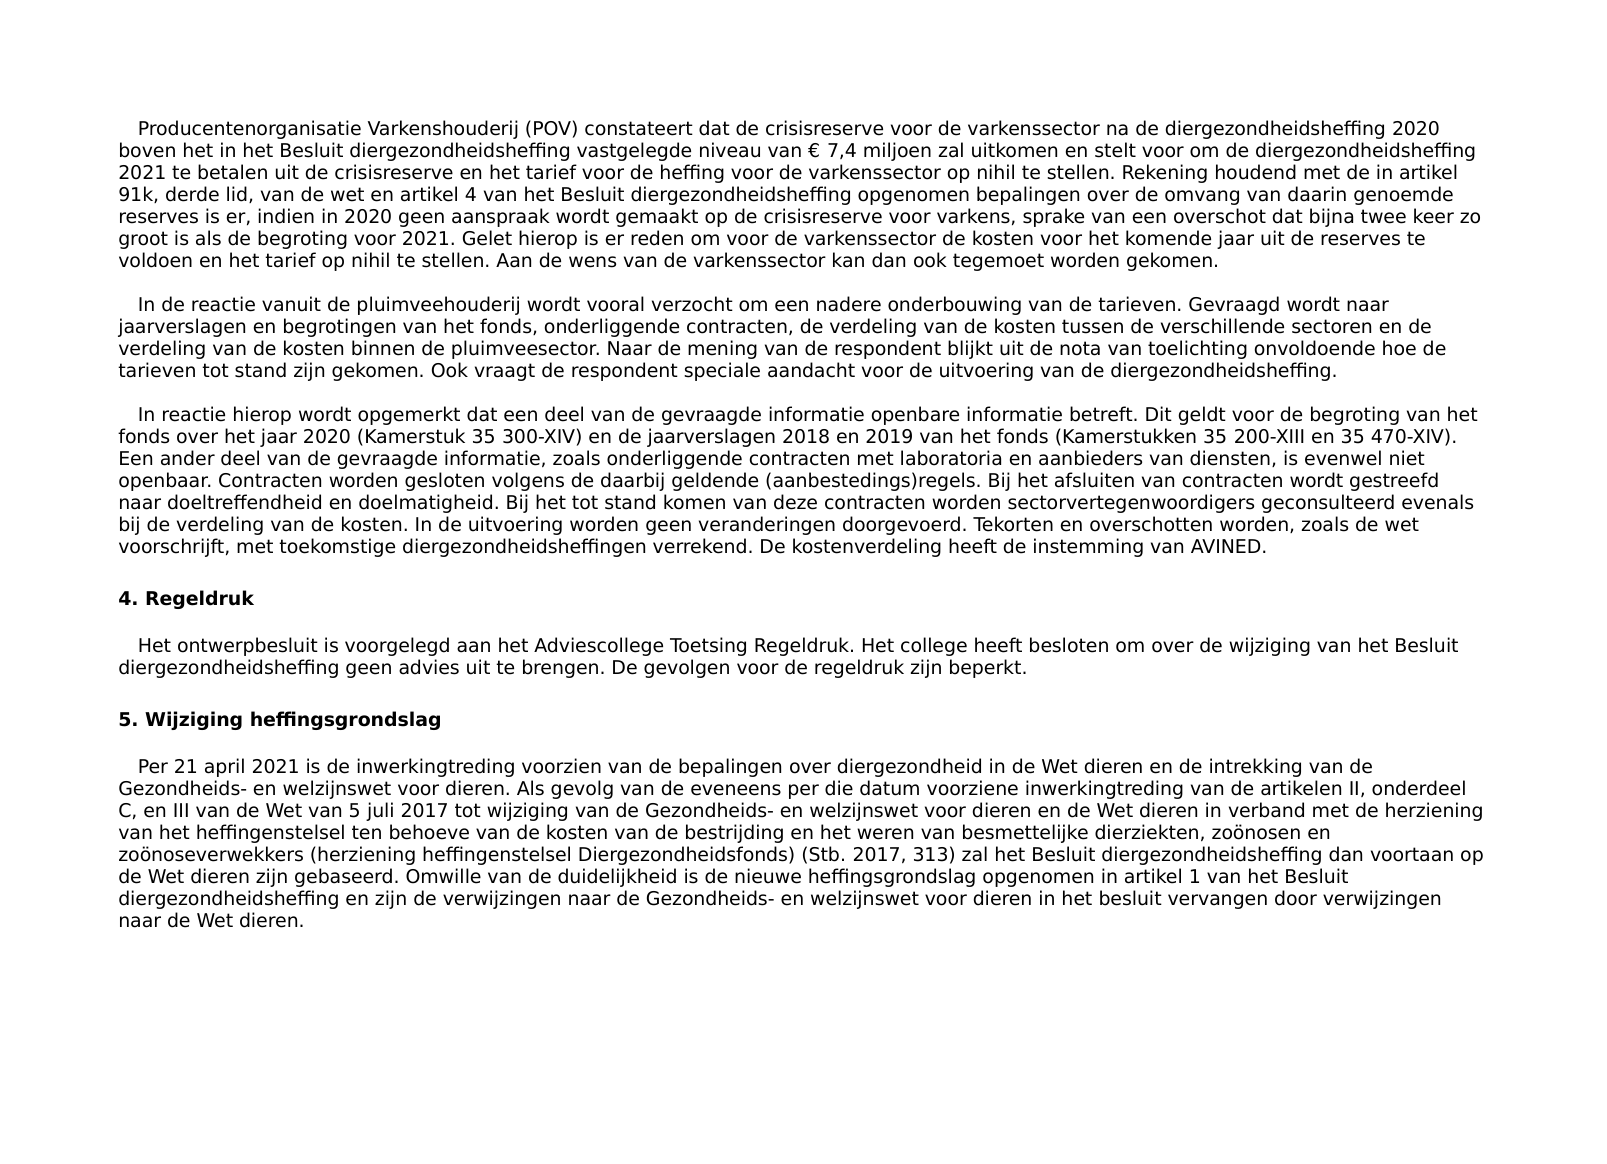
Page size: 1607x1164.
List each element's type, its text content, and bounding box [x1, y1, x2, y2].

subtitle 5. Wijziging heffingsgrondslag [118, 709, 1488, 731]
subtitle 4. Regeldruk [118, 588, 1488, 610]
text In reactie hierop wordt opgemerkt dat een deel van de gevraagde informatie openbare informatie betreft. Dit geldt voor de begroting van het fonds over het jaar 2020 (Kamerstuk 35 300-XIV) en de jaarverslagen 2018 en 2019 van het fonds (Kamerstukken 35 200-XIII en 35 470-XIV). Een ander deel van de gevraagde informatie, zoals onderliggende contracten met laboratoria en aanbieders van diensten, is evenwel niet openbaar. Contracten worden gesloten volgens de daarbij geldende (aanbestedings)regels. Bij het afsluiten van contracten wordt gestreefd naar doeltreffendheid en doelmatigheid. Bij het tot stand komen van deze contracten worden sectorvertegenwoordigers geconsulteerd evenals bij de verdeling van de kosten. In de uitvoering worden geen veranderingen doorgevoerd. Tekorten en overschotten worden, zoals de wet voorschrijft, met toekomstige diergezondheidsheffingen verrekend. De kostenverdeling heeft de instemming van AVINED. [118, 404, 1488, 558]
text In de reactie vanuit de pluimveehouderij wordt vooral verzocht om een nadere onderbouwing van de tarieven. Gevraagd wordt naar jaarverslagen en begrotingen van het fonds, onderliggende contracten, de verdeling van de kosten tussen de verschillende sectoren en de verdeling van de kosten binnen de pluimveesector. Naar de mening van de respondent blijkt uit de nota van toelichting onvoldoende hoe de tarieven tot stand zijn gekomen. Ook vraagt de respondent speciale aandacht voor de uitvoering van de diergezondheidsheffing. [118, 294, 1488, 382]
text Het ontwerpbesluit is voorgelegd aan het Adviescollege Toetsing Regeldruk. Het college heeft besloten om over de wijziging van het Besluit diergezondheidsheffing geen advies uit te brengen. De gevolgen voor de regeldruk zijn beperkt. [118, 635, 1488, 679]
text Producentenorganisatie Varkenshouderij (POV) constateert dat de crisisreserve voor de varkenssector na de diergezondheidsheffing 2020 boven het in het Besluit diergezondheidsheffing vastgelegde niveau van € 7,4 miljoen zal uitkomen en stelt voor om de diergezondheidsheffing 2021 te betalen uit de crisisreserve en het tarief voor de heffing voor de varkenssector op nihil te stellen. Rekening houdend met de in artikel 91k, derde lid, van de wet en artikel 4 van het Besluit diergezondheidsheffing opgenomen bepalingen over de omvang van daarin genoemde reserves is er, indien in 2020 geen aanspraak wordt gemaakt op de crisisreserve voor varkens, sprake van een overschot dat bijna twee keer zo groot is als de begroting voor 2021. Gelet hierop is er reden om voor de varkenssector de kosten voor het komende jaar uit de reserves te voldoen en het tarief op nihil te stellen. Aan de wens van de varkenssector kan dan ook tegemoet worden gekomen. [118, 118, 1488, 272]
text Per 21 april 2021 is de inwerkingtreding voorzien van de bepalingen over diergezondheid in de Wet dieren en de intrekking van de Gezondheids- en welzijnswet voor dieren. Als gevolg van de eveneens per die datum voorziene inwerkingtreding van de artikelen II, onderdeel C, en III van de Wet van 5 juli 2017 tot wijziging van de Gezondheids- en welzijnswet voor dieren en de Wet dieren in verband met de herziening van het heffingenstelsel ten behoeve van de kosten van de bestrijding en het weren van besmettelijke dierziekten, zoönosen en zoönoseverwekkers (herziening heffingenstelsel Diergezondheidsfonds) (Stb. 2017, 313) zal het Besluit diergezondheidsheffing dan voortaan op de Wet dieren zijn gebaseerd. Omwille van de duidelijkheid is de nieuwe heffingsgrondslag opgenomen in artikel 1 van het Besluit diergezondheidsheffing en zijn de verwijzingen naar de Gezondheids- en welzijnswet voor dieren in het besluit vervangen door verwijzingen naar de Wet dieren. [118, 756, 1488, 932]
